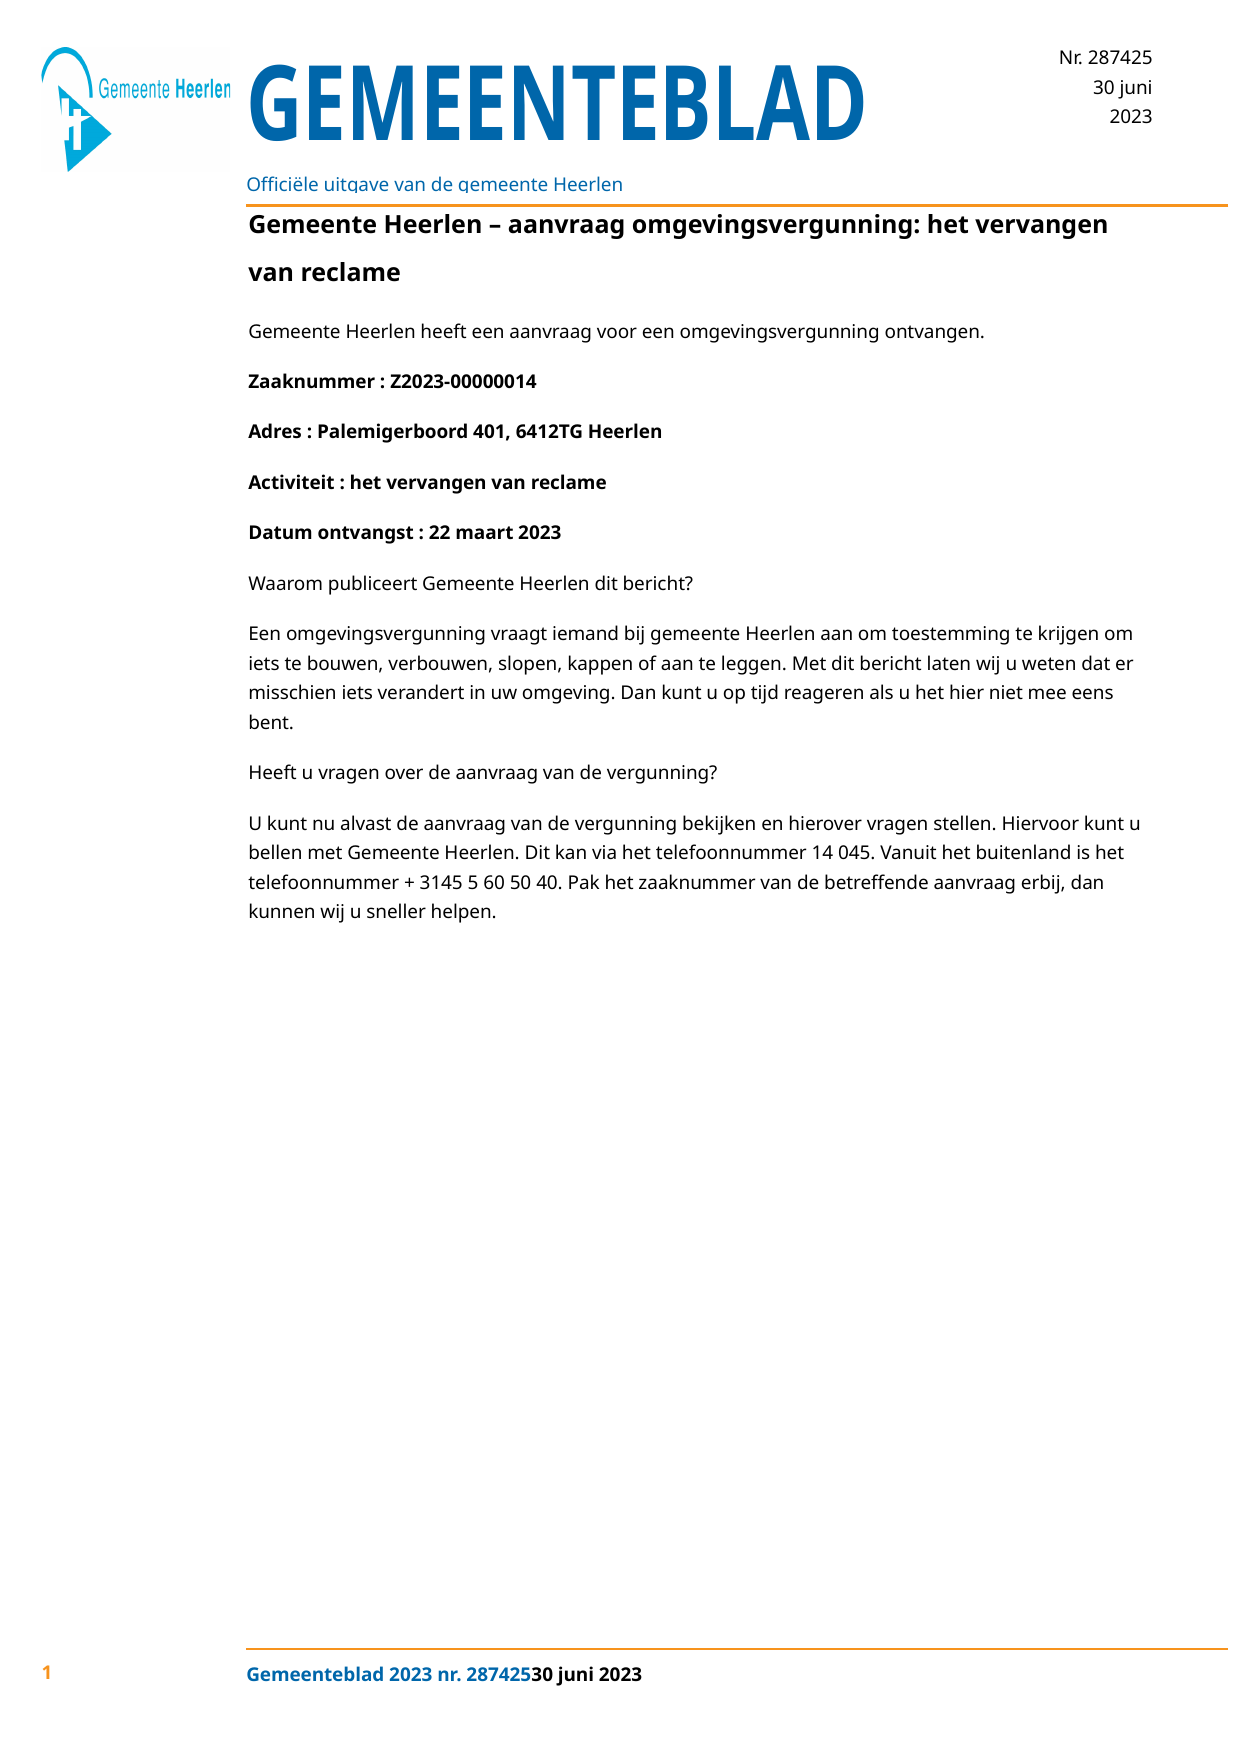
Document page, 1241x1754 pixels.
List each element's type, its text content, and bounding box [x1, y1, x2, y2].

text Een omgevingsvergunning vraagt iemand bij gemeente Heerlen aan om toestemming te krijgen om iets te bouwen, verbouwen, slopen, kappen of aan te leggen. Met dit bericht laten wij u weten dat er misschien iets verandert in uw omgeving. Dan kunt u op tijd reageren als u het hier niet mee eens bent. [248, 620, 1152, 735]
text Zaaknummer : Z2023-00000014 [248, 368, 1152, 394]
text U kunt nu alvast de aanvraag van de vergunning bekijken en hierover vragen stellen. Hiervoor kunt u bellen met Gemeente Heerlen. Dit kan via het telefoonnummer 14 045. Vanuit het buitenland is het telefoonnummer + 3145 5 60 50 40. Pak het zaaknummer van de betreffende aanvraag erbij, dan kunnen wij u sneller helpen. [248, 810, 1152, 924]
text Waarom publiceert Gemeente Heerlen dit bericht? [248, 570, 1152, 596]
text Datum ontvangst : 22 maart 2023 [248, 519, 1152, 545]
text Activiteit : het vervangen van reclame [248, 469, 1152, 495]
picture [41, 47, 231, 172]
text Adres : Palemigerboord 401, 6412TG Heerlen [248, 419, 1152, 444]
text Heeft u vragen over de aanvraag van de vergunning? [248, 759, 1152, 785]
picture [41, 47, 59, 70]
text Gemeente Heerlen – aanvraag omgevingsvergunning: het vervangen van reclame [248, 207, 1152, 288]
text Gemeente Heerlen heeft een aanvraag voor een omgevingsvergunning ontvangen. [248, 318, 1152, 344]
